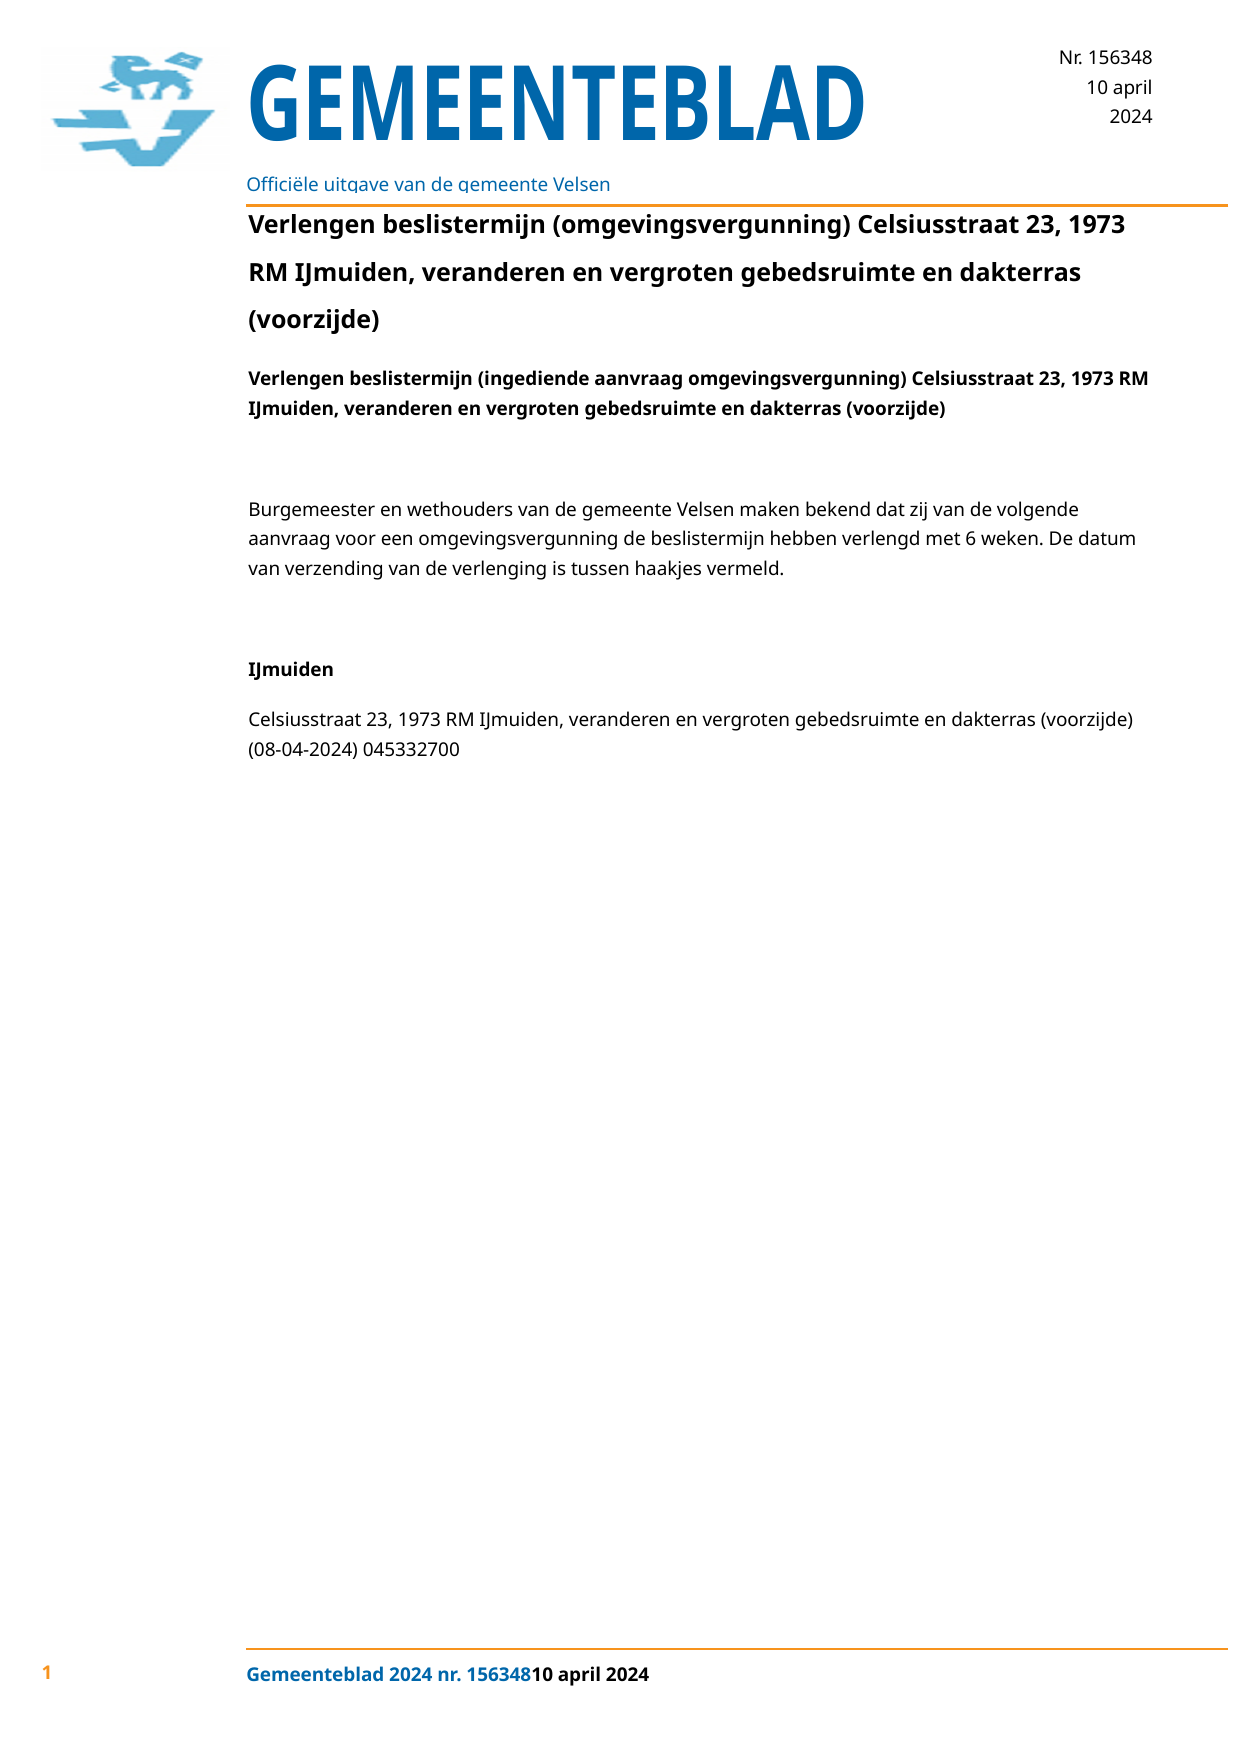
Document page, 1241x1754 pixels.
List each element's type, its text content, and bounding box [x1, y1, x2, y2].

text Celsiusstraat 23, 1973 RM IJmuiden, veranderen en vergroten gebedsruimte en dakterras (voorzijde) (08-04-2024) 045332700 [248, 706, 1152, 762]
text Burgemeester en wethouders van de gemeente Velsen maken bekend dat zij van de volgende aanvraag voor een omgevingsvergunning de beslistermijn hebben verlengd met 6 weken. De datum van verzending van de verlenging is tussen haakjes vermeld. [248, 496, 1152, 581]
text Verlengen beslistermijn (ingediende aanvraag omgevingsvergunning) Celsiusstraat 23, 1973 RM IJmuiden, veranderen en vergroten gebedsruimte en dakterras (voorzijde) [248, 366, 1152, 421]
picture [41, 47, 231, 172]
text Verlengen beslistermijn (omgevingsvergunning) Celsiusstraat 23, 1973 RM IJmuiden, veranderen en vergroten gebedsruimte en dakterras (voorzijde) [248, 207, 1152, 336]
text IJmuiden [248, 656, 1152, 682]
